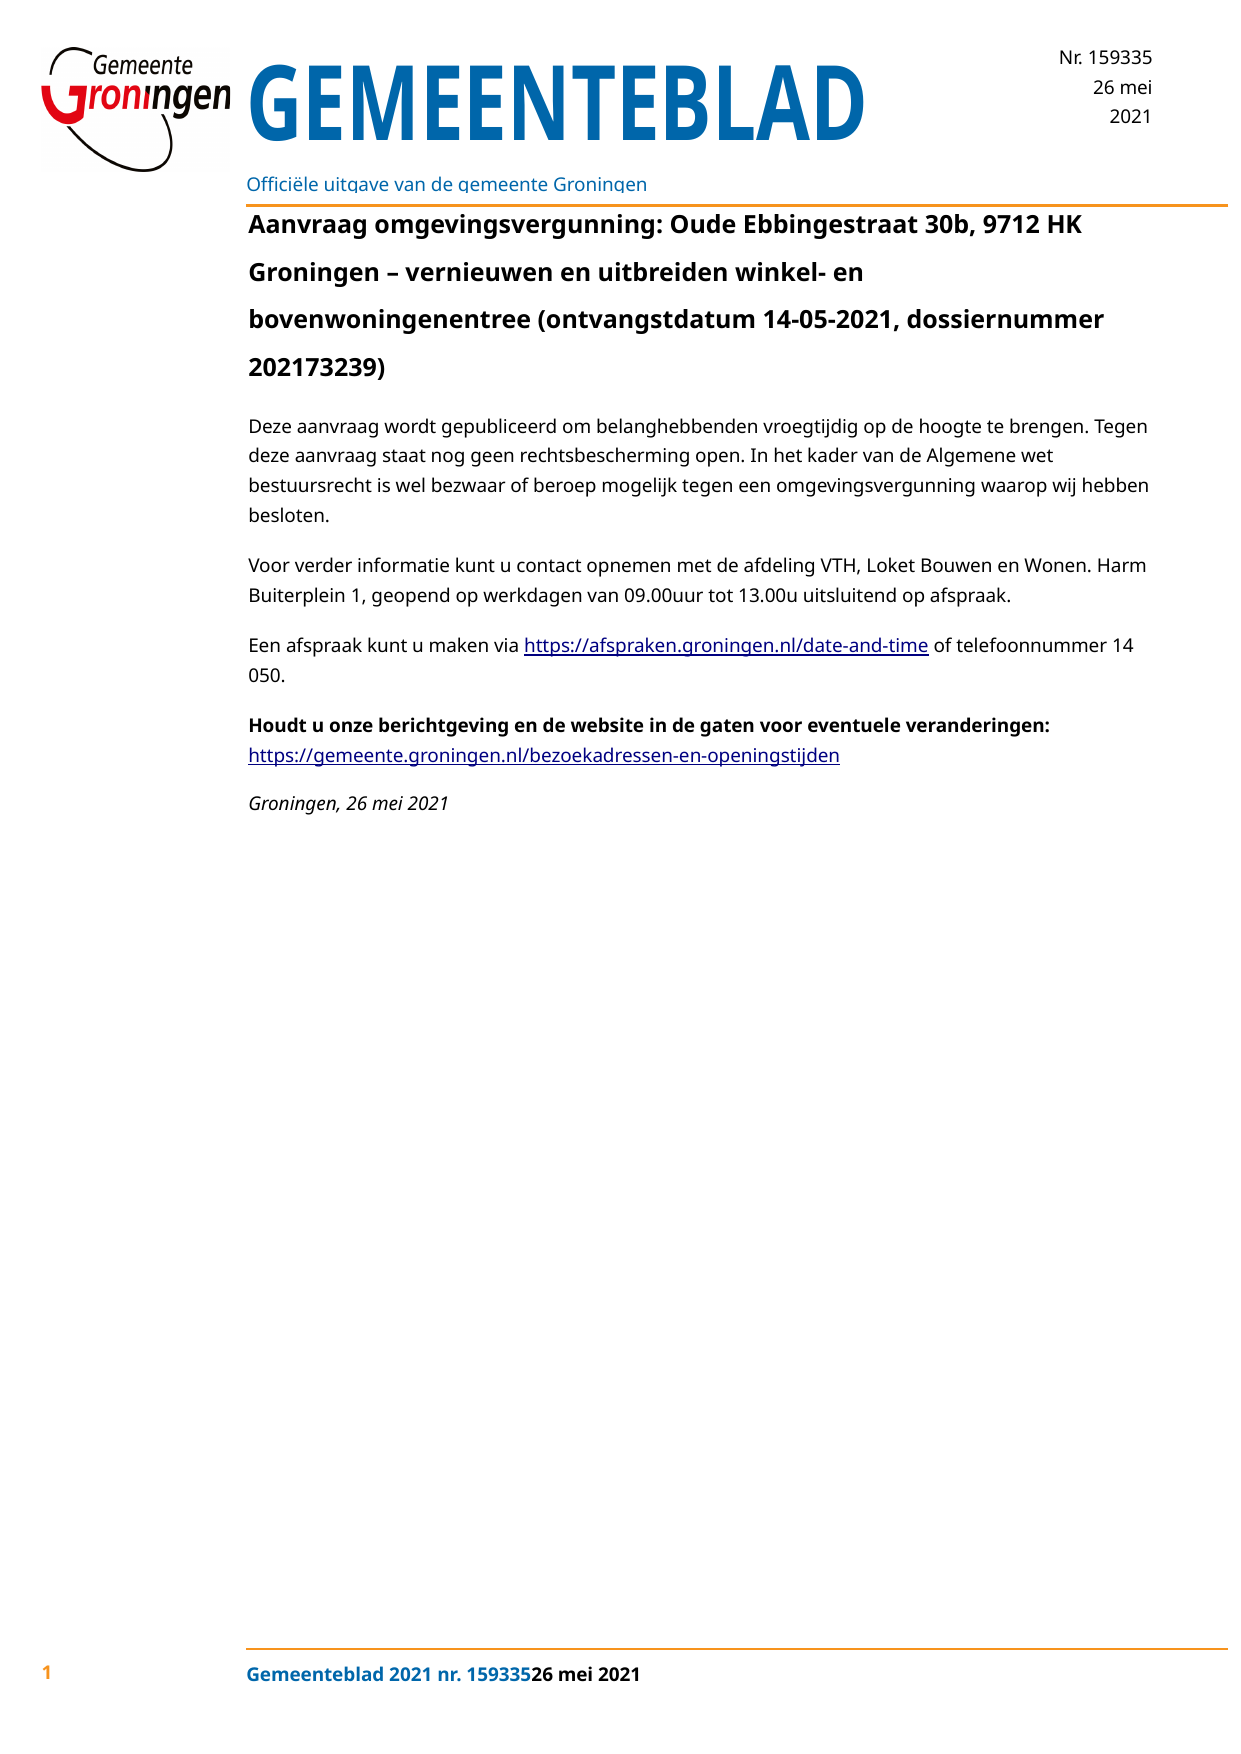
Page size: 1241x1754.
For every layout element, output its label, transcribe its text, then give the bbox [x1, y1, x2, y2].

text Aanvraag omgevingsvergunning: Oude Ebbingestraat 30b, 9712 HK Groningen – vernieuwen en uitbreiden winkel- en bovenwoningenentree (ontvangstdatum 14-05-2021, dossiernummer 202173239) [248, 207, 1152, 384]
text Groningen, 26 mei 2021 [248, 790, 1152, 815]
text Houdt u onze berichtgeving en de website in de gaten voor eventuele veranderingen: https://gemeente.groningen.nl/bezoekadressen-en-openingstijden [248, 712, 1152, 768]
text Een afspraak kunt u maken via https://afspraken.groningen.nl/date-and-time of telefoonnummer 14 050. [248, 632, 1152, 688]
picture [41, 47, 231, 172]
text Voor verder informatie kunt u contact opnemen met de afdeling VTH, Loket Bouwen en Wonen. Harm Buiterplein 1, geopend op werkdagen van 09.00uur tot 13.00u uitsluitend op afspraak. [248, 552, 1152, 608]
text Deze aanvraag wordt gepubliceerd om belanghebbenden vroegtijdig op de hoogte te brengen. Tegen deze aanvraag staat nog geen rechtsbescherming open. In het kader van de Algemene wet bestuursrecht is wel bezwaar of beroep mogelijk tegen een omgevingsvergunning waarop wij hebben besloten. [248, 413, 1152, 528]
